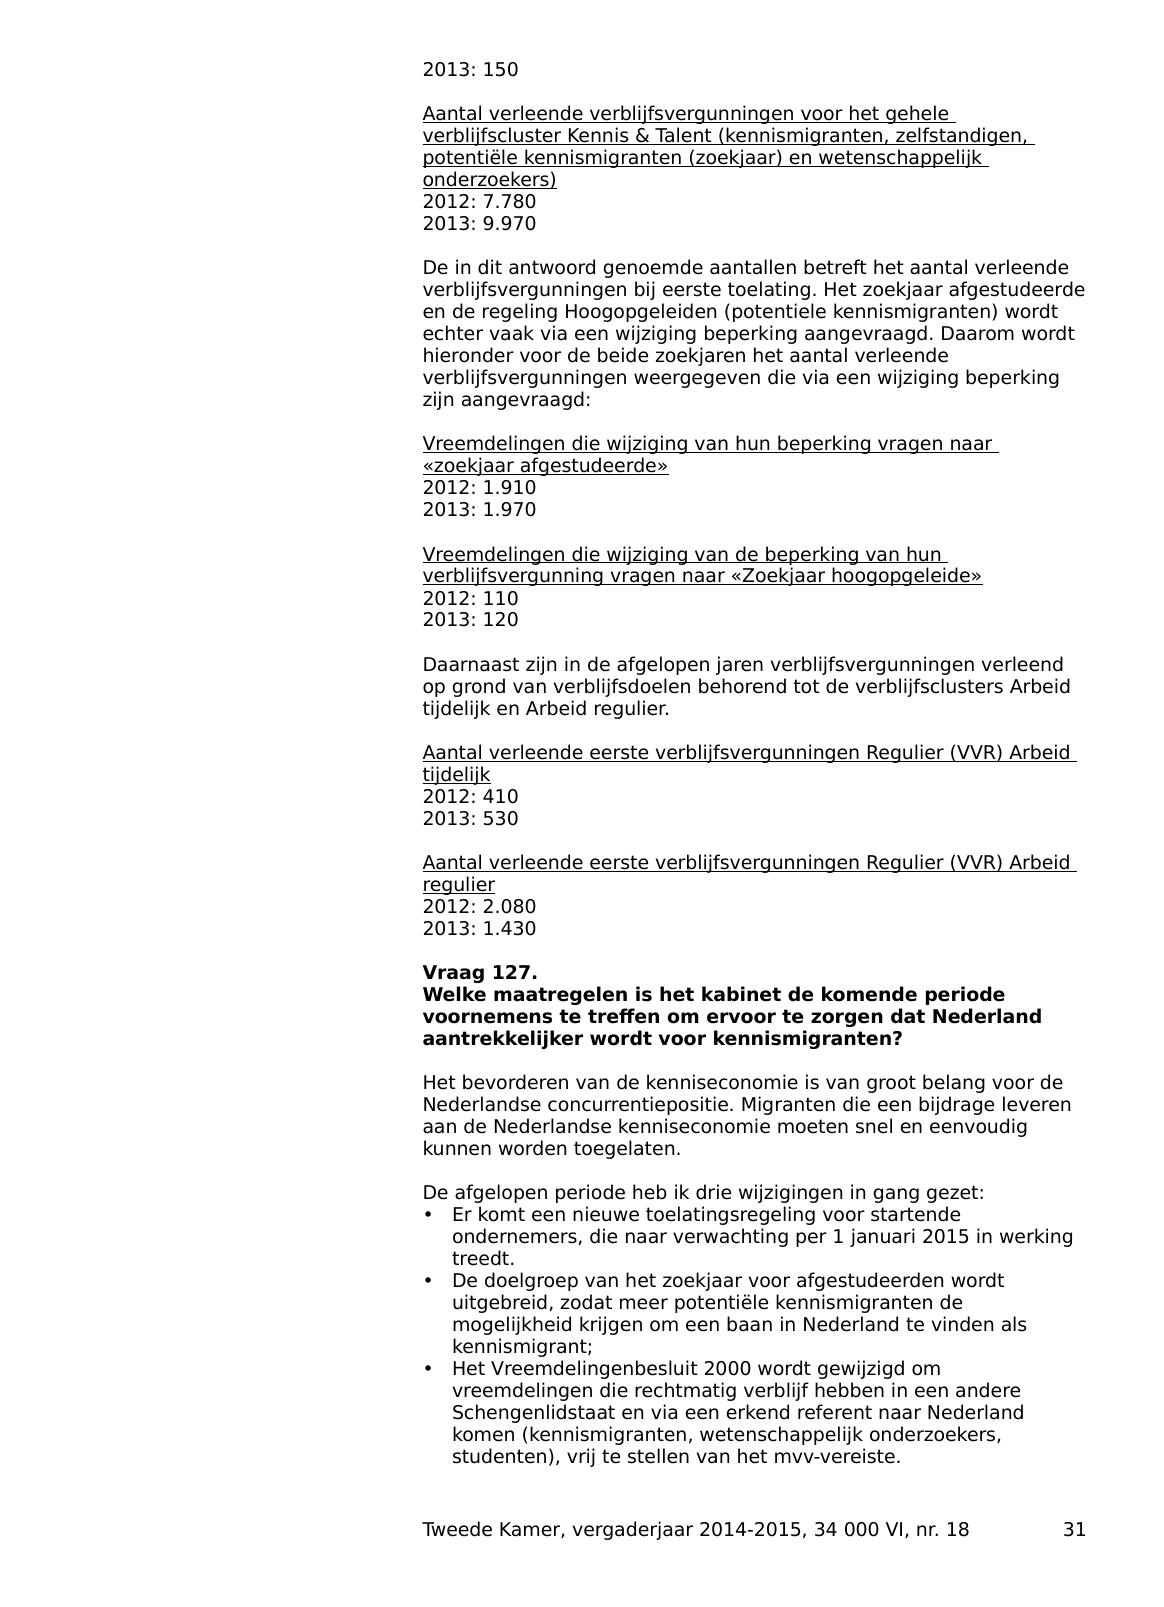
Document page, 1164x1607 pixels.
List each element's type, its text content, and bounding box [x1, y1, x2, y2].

text De afgelopen periode heb ik drie wijzigingen in gang gezet: [422, 1182, 1087, 1204]
text Het bevorderen van de kenniseconomie is van groot belang voor de Nederlandse concurrentiepositie. Migranten die een bijdrage leveren aan de Nederlandse kenniseconomie moeten snel en eenvoudig kunnen worden toegelaten. [422, 1072, 1087, 1160]
text Aantal verleende eerste verblijfsvergunningen Regulier (VVR) Arbeid tijdelijk [422, 742, 1087, 786]
text Vraag 127. [422, 962, 1087, 984]
text 2013: 1.430 [422, 918, 1087, 940]
text Aantal verleende eerste verblijfsvergunningen Regulier (VVR) Arbeid regulier [422, 852, 1087, 896]
text 2013: 9.970 [422, 213, 1087, 235]
text 2012: 410 [422, 786, 1087, 808]
text Vreemdelingen die wijziging van hun beperking vragen naar «zoekjaar afgestudeerde» [422, 433, 1087, 477]
text 2013: 150 [422, 59, 1087, 81]
text Vreemdelingen die wijziging van de beperking van hun verblijfsvergunning vragen naar «Zoekjaar hoogopgeleide» [422, 543, 1087, 587]
text • De doelgroep van het zoekjaar voor afgestudeerden wordt uitgebreid, zodat meer potentiële kennismigranten de mogelijkheid krijgen om een baan in Nederland te vinden als kennismigrant; [422, 1270, 1087, 1358]
text 2013: 120 [422, 609, 1087, 631]
text 2012: 7.780 [422, 191, 1087, 213]
text 2012: 2.080 [422, 896, 1087, 918]
text 2013: 530 [422, 808, 1087, 829]
text Welke maatregelen is het kabinet de komende periode voornemens te treffen om ervoor te zorgen dat Nederland aantrekkelijker wordt voor kennismigranten? [422, 984, 1087, 1050]
text Aantal verleende verblijfsvergunningen voor het gehele verblijfscluster Kennis & Talent (kennismigranten, zelfstandigen, potentiële kennismigranten (zoekjaar) en wetenschappelijk onderzoekers) [422, 103, 1087, 191]
text 2012: 1.910 [422, 477, 1087, 499]
text Daarnaast zijn in de afgelopen jaren verblijfsvergunningen verleend op grond van verblijfsdoelen behorend tot de verblijfsclusters Arbeid tijdelijk en Arbeid regulier. [422, 653, 1087, 719]
text • Er komt een nieuwe toelatingsregeling voor startende ondernemers, die naar verwachting per 1 januari 2015 in werking treedt. [422, 1204, 1087, 1270]
text De in dit antwoord genoemde aantallen betreft het aantal verleende verblijfsvergunningen bij eerste toelating. Het zoekjaar afgestudeerde en de regeling Hoogopgeleiden (potentiele kennismigranten) wordt echter vaak via een wijziging beperking aangevraagd. Daarom wordt hieronder voor de beide zoekjaren het aantal verleende verblijfsvergunningen weergegeven die via een wijziging beperking zijn aangevraagd: [422, 257, 1087, 411]
text 2013: 1.970 [422, 499, 1087, 521]
text • Het Vreemdelingenbesluit 2000 wordt gewijzigd om vreemdelingen die rechtmatig verblijf hebben in een andere Schengenlidstaat en via een erkend referent naar Nederland komen (kennismigranten, wetenschappelijk onderzoekers, studenten), vrij te stellen van het mvv-vereiste. [422, 1358, 1087, 1468]
text 2012: 110 [422, 587, 1087, 609]
